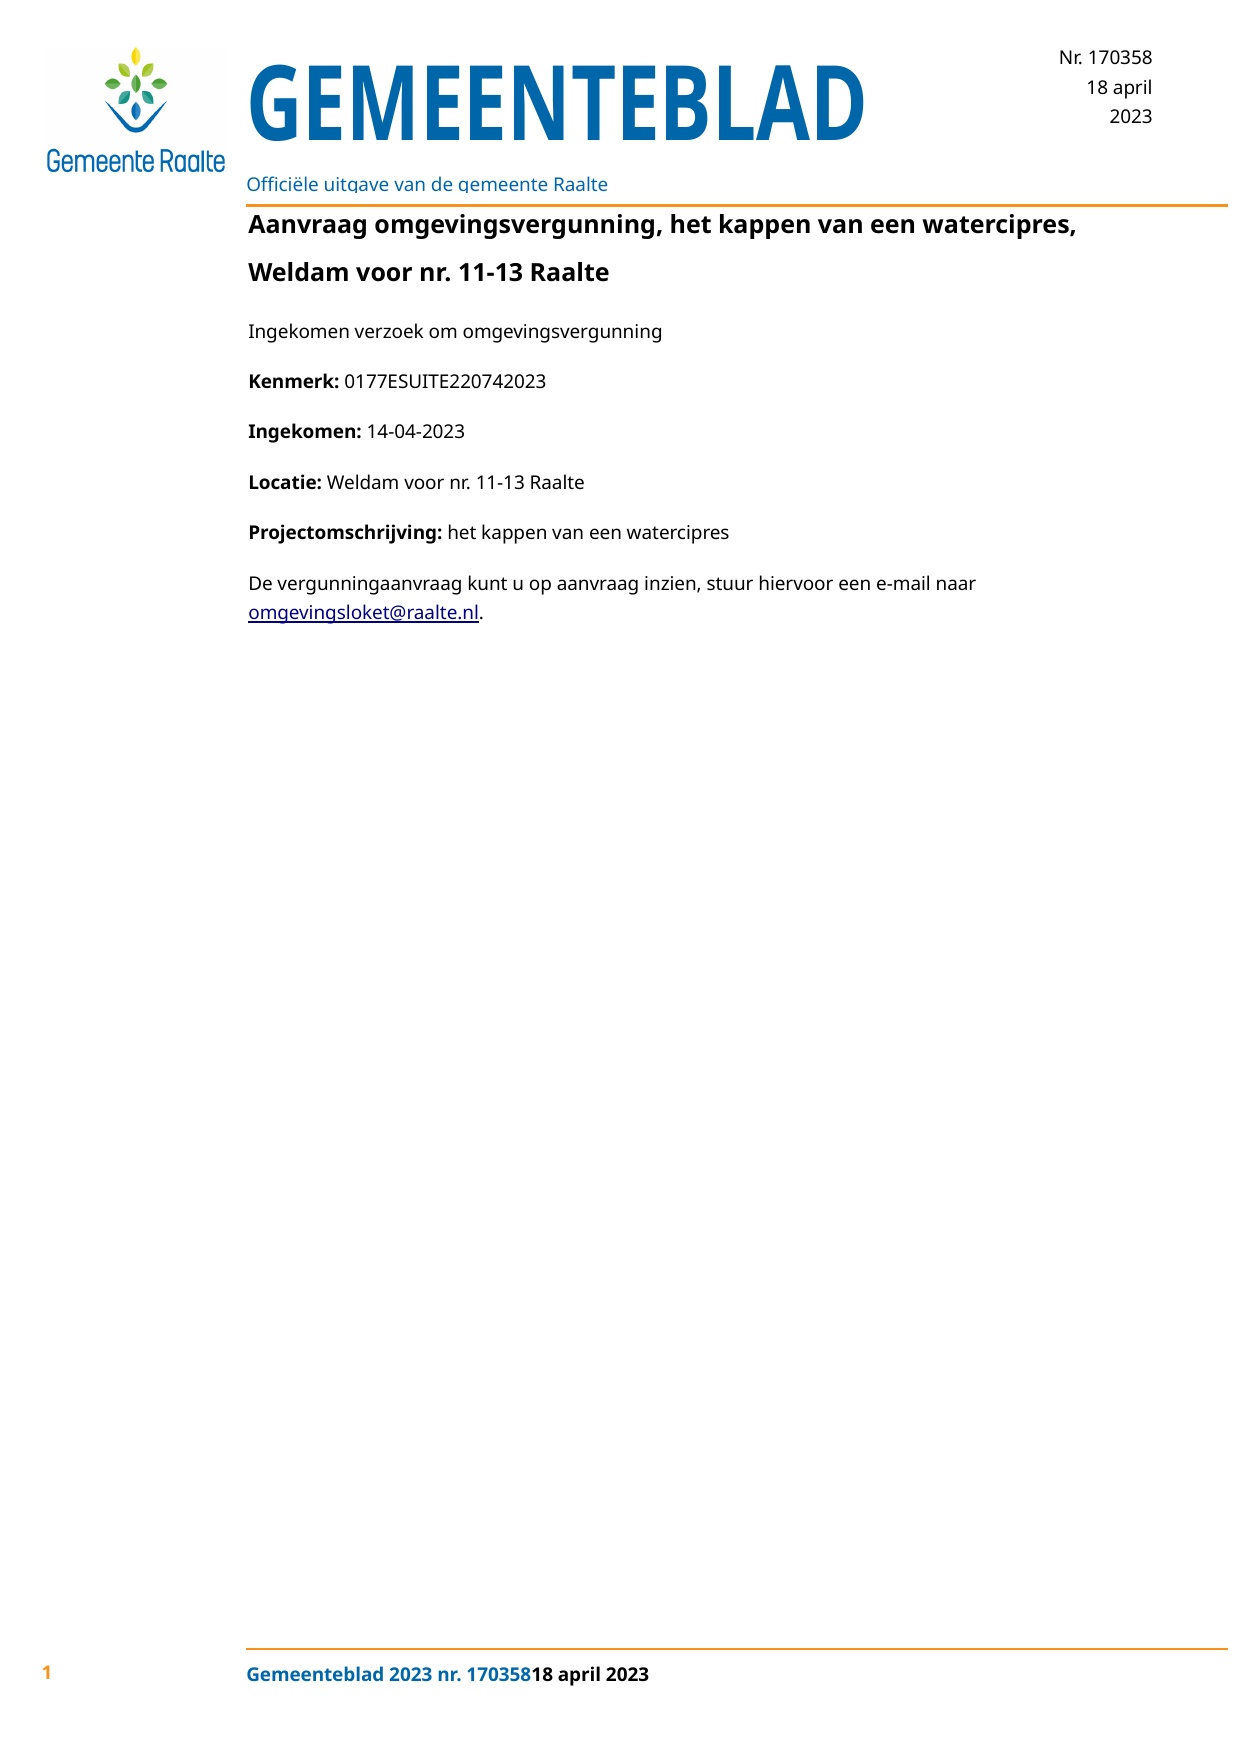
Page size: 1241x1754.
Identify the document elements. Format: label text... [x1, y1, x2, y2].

text Locatie: Weldam voor nr. 11-13 Raalte [248, 469, 1152, 495]
text Aanvraag omgevingsvergunning, het kappen van een watercipres, Weldam voor nr. 11-13 Raalte [248, 207, 1152, 288]
text De vergunningaanvraag kunt u op aanvraag inzien, stuur hiervoor een e-mail naar omgevingsloket@raalte.nl. [248, 570, 1152, 625]
text Projectomschrijving: het kappen van een watercipres [248, 519, 1152, 545]
picture [41, 47, 231, 172]
text Kenmerk: 0177ESUITE220742023 [248, 368, 1152, 394]
text Ingekomen verzoek om omgevingsvergunning [248, 318, 1152, 344]
text Ingekomen: 14-04-2023 [248, 419, 1152, 444]
